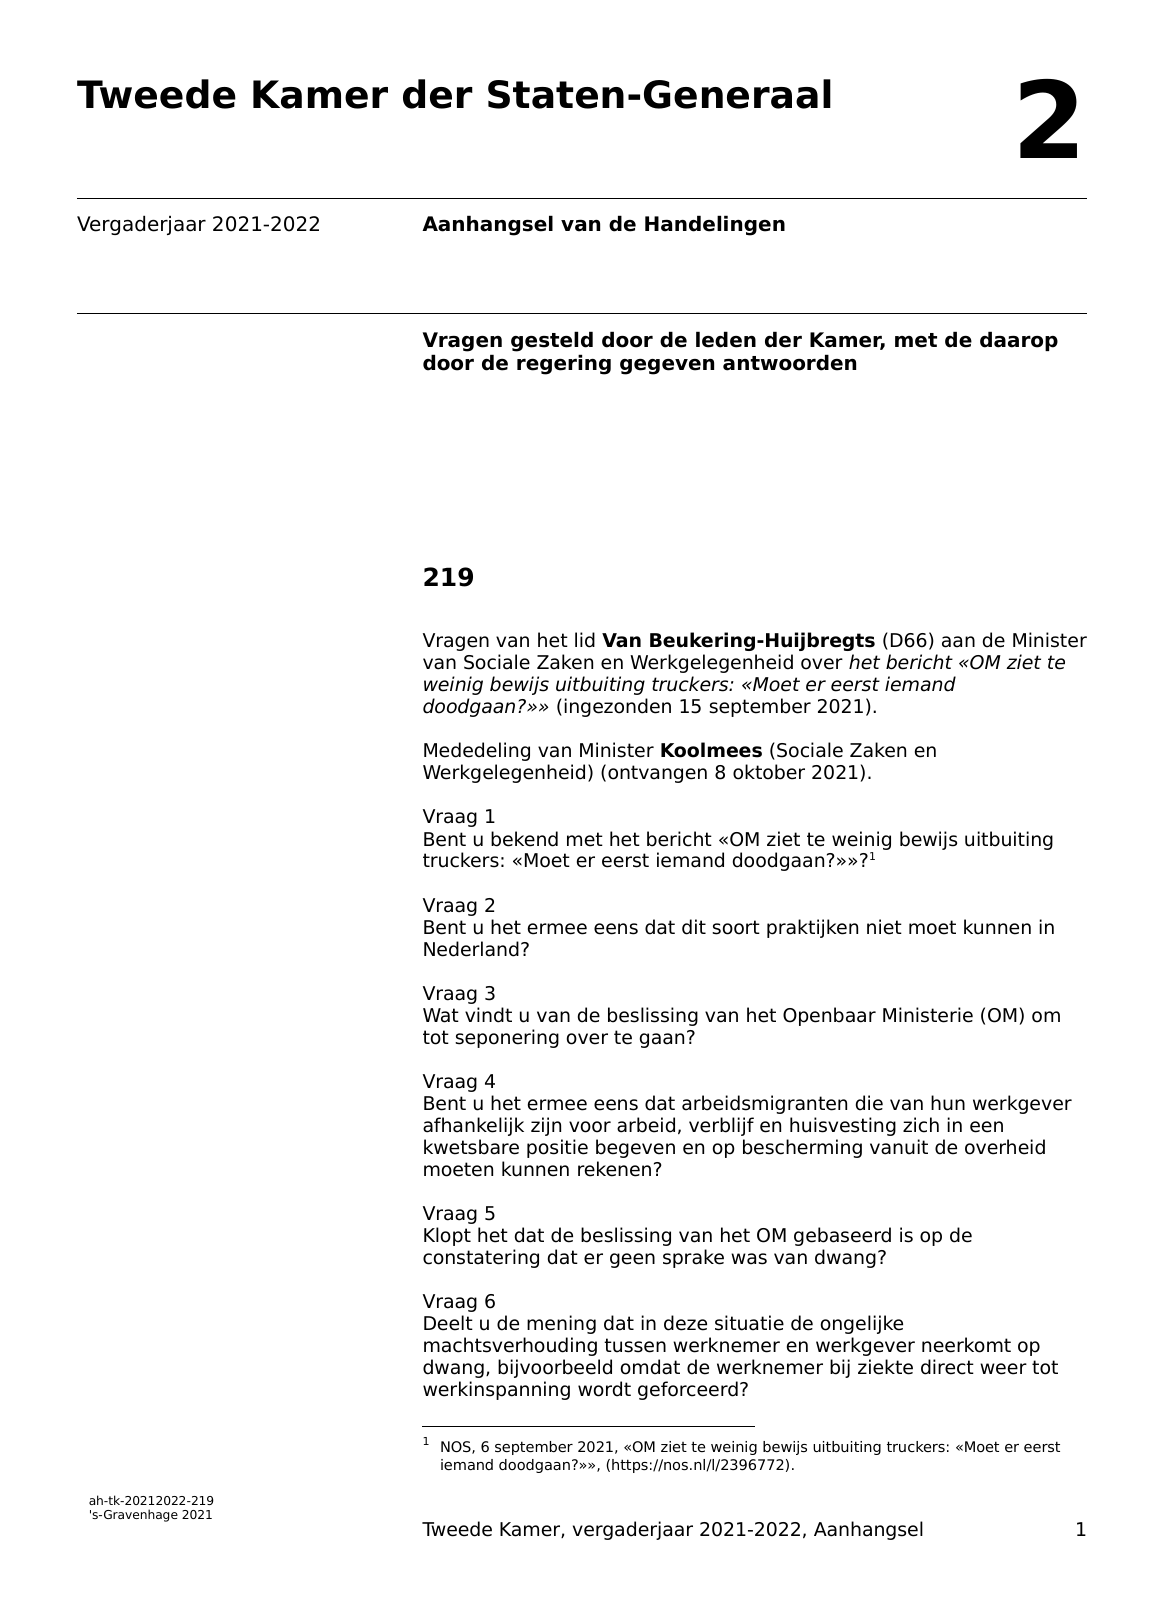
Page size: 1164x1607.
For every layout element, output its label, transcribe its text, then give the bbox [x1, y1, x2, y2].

table_header Tweede Kamer der Staten-Generaal [77, 59, 886, 198]
text ah-tk-20212022-219 [88, 1494, 323, 1508]
text Vraag 4 [422, 1071, 1087, 1093]
text Vraag 6 [422, 1291, 1087, 1313]
text Klopt het dat de beslissing van het OM gebaseerd is op de constatering dat er geen sprake was van dwang? [422, 1225, 1087, 1269]
text Deelt u de mening dat in deze situatie de ongelijke machtsverhouding tussen werknemer en werkgever neerkomt op dwang, bijvoorbeeld omdat de werknemer bij ziekte direct weer tot werkinspanning wordt geforceerd? [422, 1313, 1087, 1401]
table_cell Aanhangsel van de Handelingen [422, 199, 1087, 313]
text Bent u het ermee eens dat arbeidsmigranten die van hun werkgever afhankelijk zijn voor arbeid, verblijf en huisvesting zich in een kwetsbare positie begeven en op bescherming vanuit de overheid moeten kunnen rekenen? [422, 1093, 1087, 1181]
text 219 [422, 563, 1087, 592]
text Bent u bekend met het bericht «OM ziet te weinig bewijs uitbuiting truckers: «Moet er eerst iemand doodgaan?»»? [422, 828, 1087, 872]
text Mededeling van Minister Koolmees (Sociale Zaken en Werkgelegenheid) (ontvangen 8 oktober 2021). [422, 740, 1087, 784]
text Wat vindt u van de beslissing van het Openbaar Ministerie (OM) om tot seponering over te gaan? [422, 1005, 1087, 1049]
text Vraag 2 [422, 894, 1087, 917]
table_cell [77, 314, 422, 375]
text Vraag 5 [422, 1203, 1087, 1225]
text Vragen van het lid Van Beukering-Huijbregts (D66) aan de Minister van Sociale Zaken en Werkgelegenheid over het bericht «OM ziet te weinig bewijs uitbuiting truckers: «Moet er eerst iemand doodgaan?»» (ingezonden 15 september 2021). [422, 630, 1087, 718]
text 's-Gravenhage 2021 [88, 1508, 323, 1522]
text NOS, 6 september 2021, «OM ziet te weinig bewijs uitbuiting truckers: «Moet er eerst iemand doodgaan?»», (https://nos.nl/l/2396772). [422, 1435, 1087, 1474]
text Vraag 3 [422, 983, 1087, 1005]
table_header 2 [886, 59, 1087, 198]
text Bent u het ermee eens dat dit soort praktijken niet moet kunnen in Nederland? [422, 917, 1087, 961]
text Vraag 1 [422, 806, 1087, 828]
table_cell Vergaderjaar 2021-2022 [77, 199, 422, 313]
table_cell Vragen gesteld door de leden der Kamer, met de daarop door de regering gegeven antwoorden [422, 314, 1087, 375]
